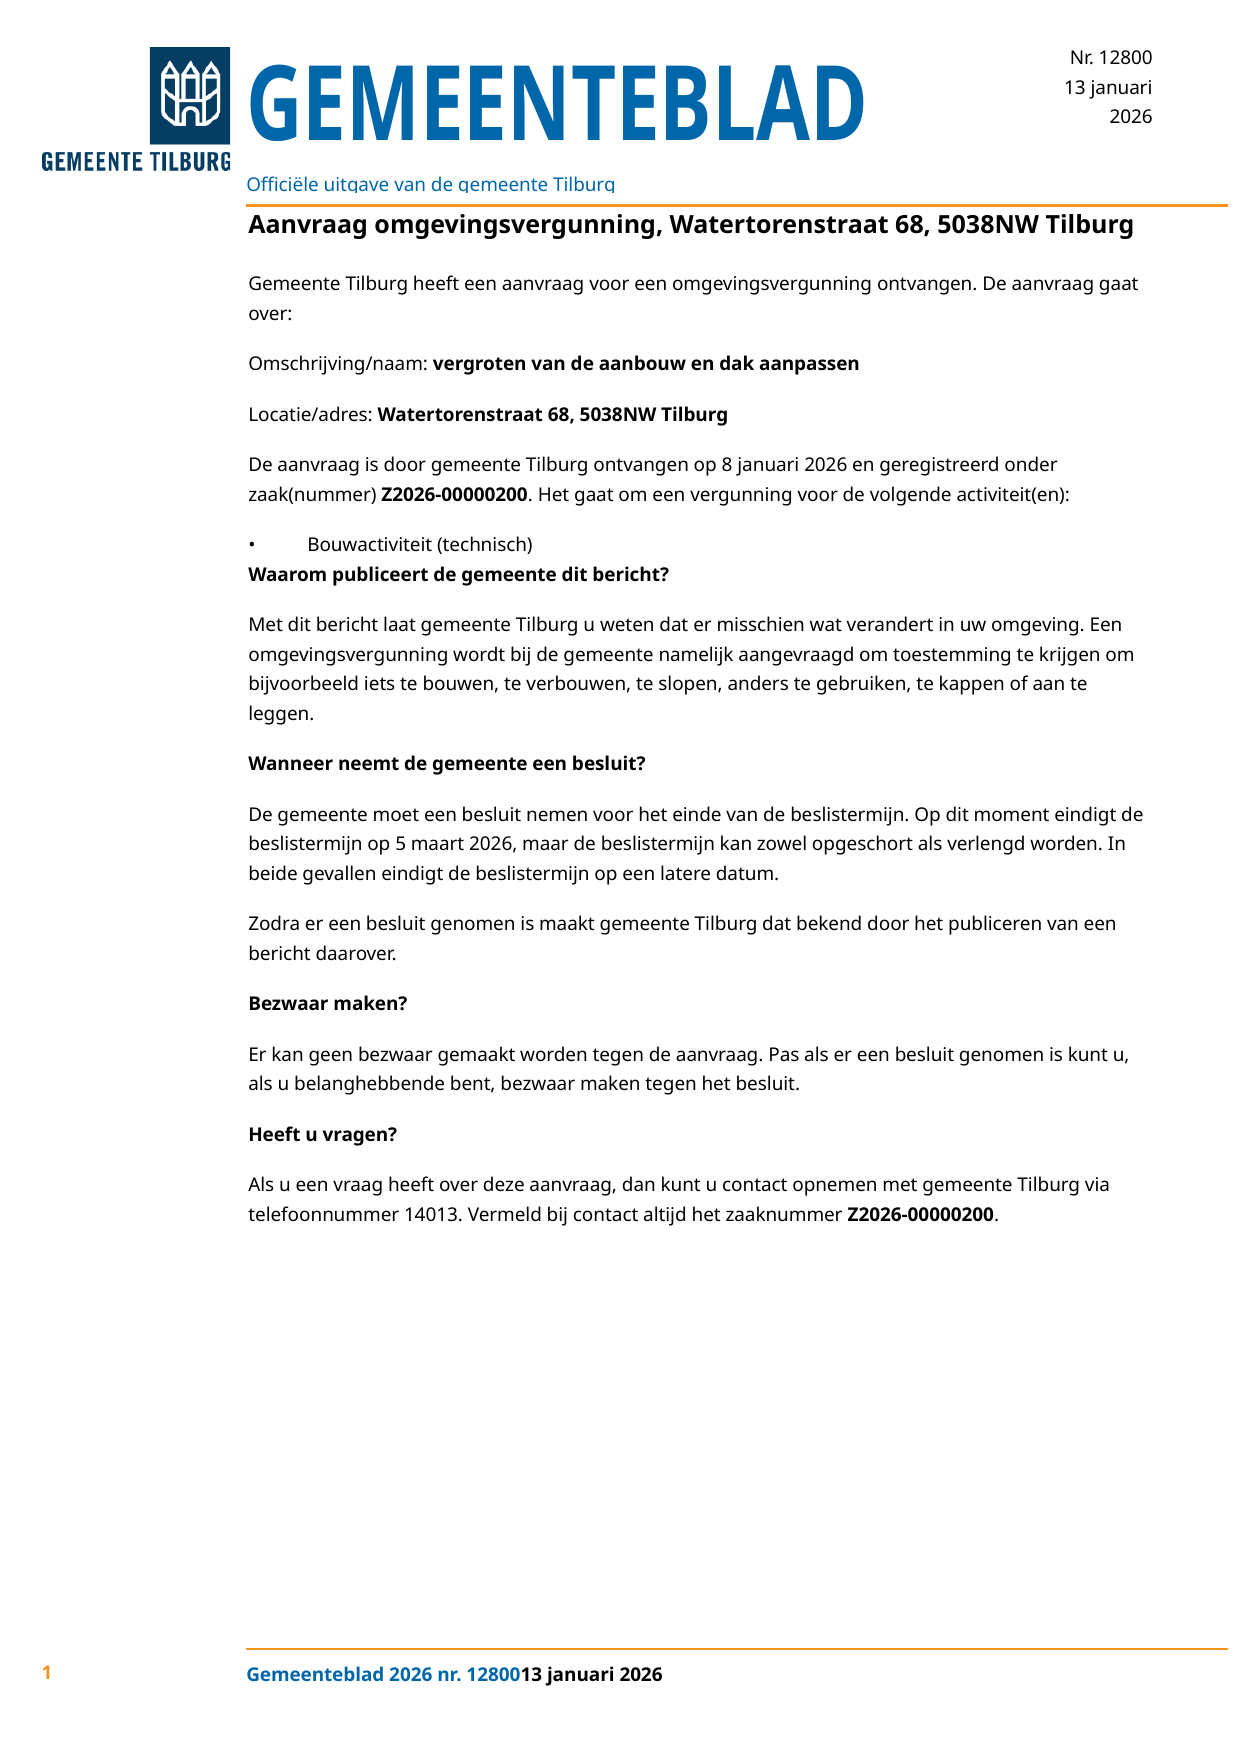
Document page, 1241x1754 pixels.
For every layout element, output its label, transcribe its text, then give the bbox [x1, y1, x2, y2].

text Wanneer neemt de gemeente een besluit? [248, 750, 1152, 776]
text Er kan geen bezwaar gemaakt worden tegen de aanvraag. Pas als er een besluit genomen is kunt u, als u belanghebbende bent, bezwaar maken tegen het besluit. [248, 1041, 1152, 1096]
text Waarom publiceert de gemeente dit bericht? [248, 561, 1152, 586]
text De aanvraag is door gemeente Tilburg ontvangen op 8 januari 2026 en geregistreerd onder zaak(nummer) Z2026-00000200. Het gaat om een vergunning voor de volgende activiteit(en): [248, 451, 1152, 506]
list Bouwactiviteit (technisch) [248, 531, 1152, 557]
text Bezwaar maken? [248, 990, 1152, 1016]
picture [41, 47, 231, 172]
text De gemeente moet een besluit nemen voor het einde van de beslistermijn. Op dit moment eindigt de beslistermijn op 5 maart 2026, maar de beslistermijn kan zowel opgeschort als verlengd worden. In beide gevallen eindigt de beslistermijn op een latere datum. [248, 801, 1152, 886]
text Aanvraag omgevingsvergunning, Watertorenstraat 68, 5038NW Tilburg [248, 207, 1152, 241]
text Met dit bericht laat gemeente Tilburg u weten dat er misschien wat verandert in uw omgeving. Een omgevingsvergunning wordt bij de gemeente namelijk aangevraagd om toestemming te krijgen om bijvoorbeeld iets te bouwen, te verbouwen, te slopen, anders te gebruiken, te kappen of aan te leggen. [248, 611, 1152, 726]
text Omschrijving/naam: vergroten van de aanbouw en dak aanpassen [248, 350, 1152, 376]
text Heeft u vragen? [248, 1121, 1152, 1146]
text Als u een vraag heeft over deze aanvraag, dan kunt u contact opnemen met gemeente Tilburg via telefoonnummer 14013. Vermeld bij contact altijd het zaaknummer Z2026-00000200. [248, 1171, 1152, 1226]
text Gemeente Tilburg heeft een aanvraag voor een omgevingsvergunning ontvangen. De aanvraag gaat over: [248, 270, 1152, 326]
text Zodra er een besluit genomen is maakt gemeente Tilburg dat bekend door het publiceren van een bericht daarover. [248, 910, 1152, 966]
text Locatie/adres: Watertorenstraat 68, 5038NW Tilburg [248, 401, 1152, 426]
